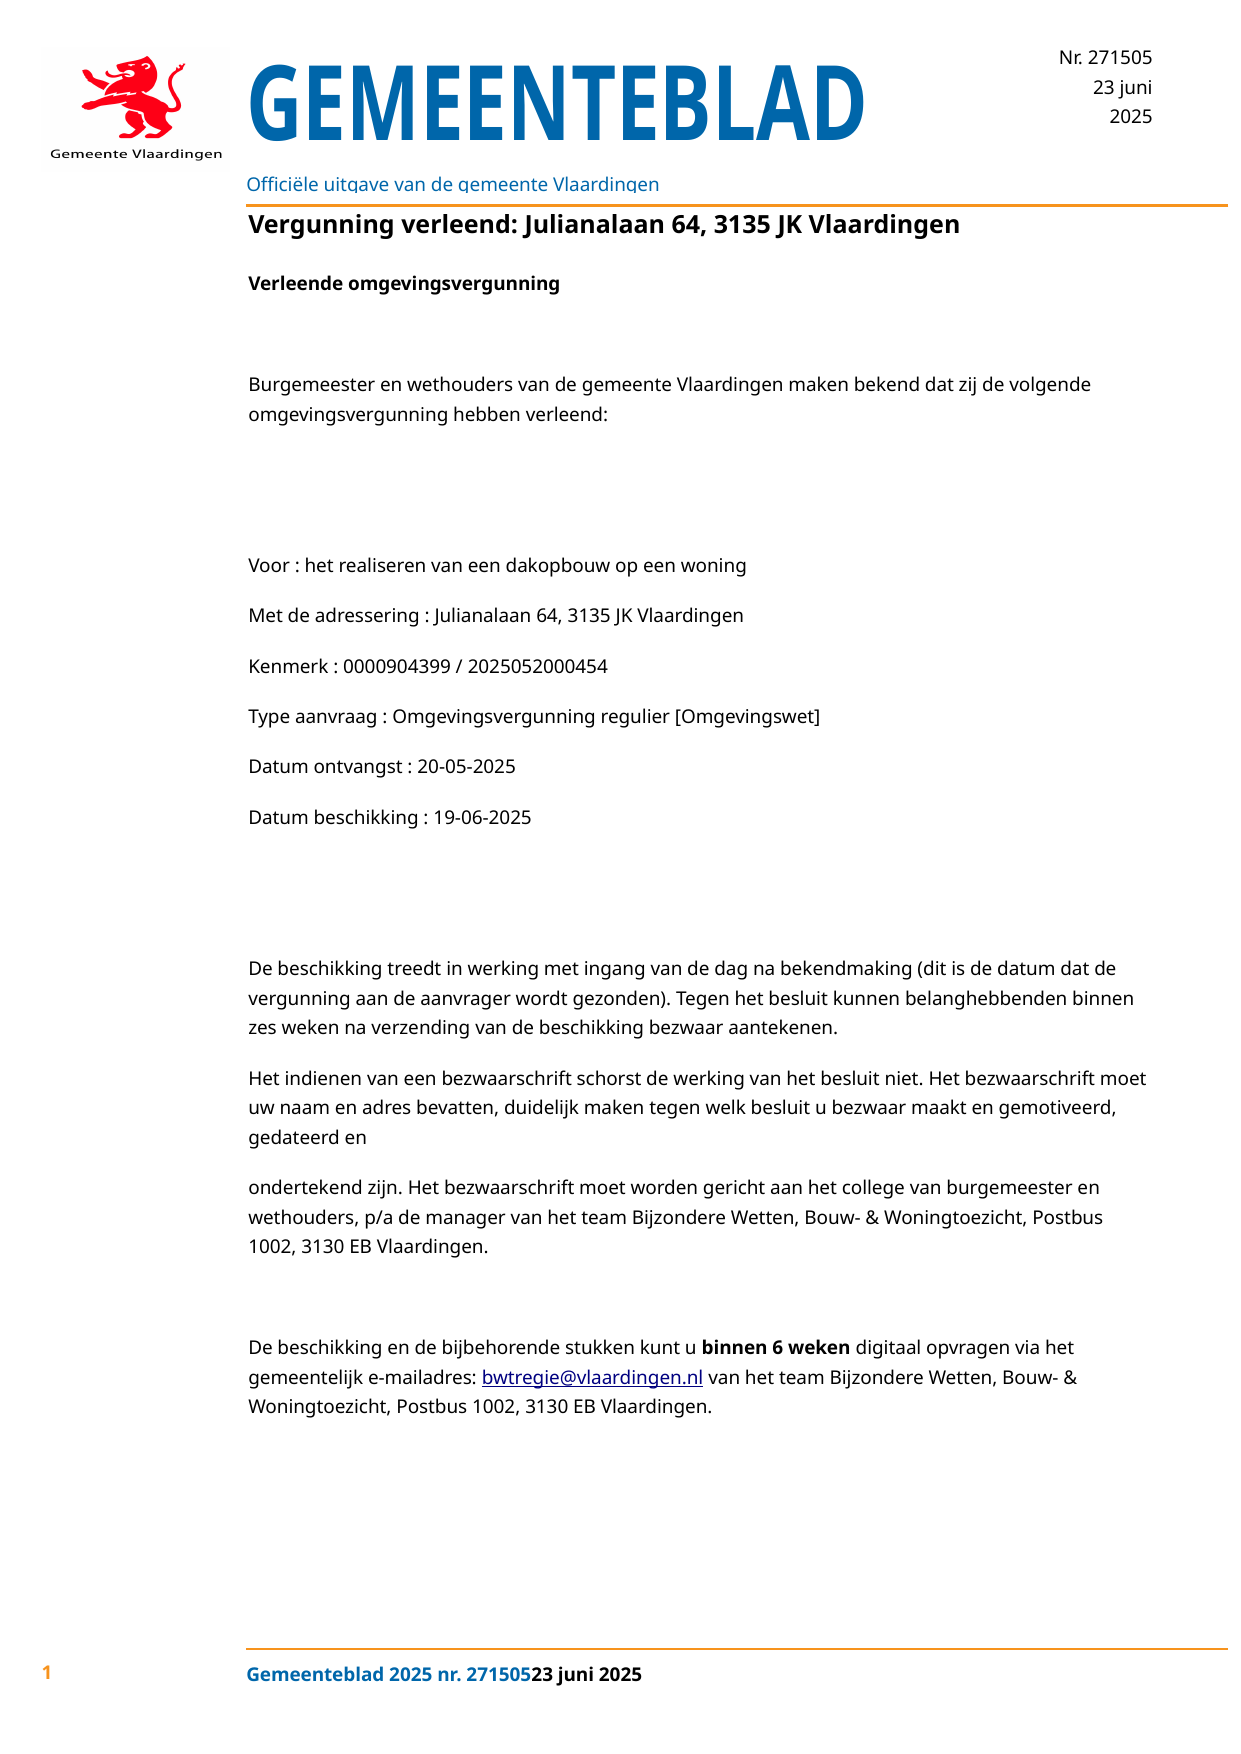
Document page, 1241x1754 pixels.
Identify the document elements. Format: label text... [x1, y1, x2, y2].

text Kenmerk : 0000904399 / 2025052000454 [248, 653, 1152, 678]
text Vergunning verleend: Julianalaan 64, 3135 JK Vlaardingen [248, 207, 1152, 241]
text Verleende omgevingsvergunning [248, 270, 1152, 296]
text Voor : het realiseren van een dakopbouw op een woning [248, 552, 1152, 578]
text Het indienen van een bezwaarschrift schorst de werking van het besluit niet. Het bezwaarschrift moet uw naam en adres bevatten, duidelijk maken tegen welk besluit u bezwaar maakt en gemotiveerd, gedateerd en [248, 1065, 1152, 1150]
text De beschikking en de bijbehorende stukken kunt u binnen 6 weken digitaal opvragen via het gemeentelijk e-mailadres: bwtregie@vlaardingen.nl van het team Bijzondere Wetten, Bouw- & Woningtoezicht, Postbus 1002, 3130 EB Vlaardingen. [248, 1334, 1152, 1419]
text De beschikking treedt in werking met ingang van de dag na bekendmaking (dit is de datum dat de vergunning aan de aanvrager wordt gezonden). Tegen het besluit kunnen belanghebbenden binnen zes weken na verzending van de beschikking bezwaar aantekenen. [248, 955, 1152, 1040]
text Burgemeester en wethouders van de gemeente Vlaardingen maken bekend dat zij de volgende omgevingsvergunning hebben verleend: [248, 371, 1152, 426]
picture [41, 47, 231, 172]
text ondertekend zijn. Het bezwaarschrift moet worden gericht aan het college van burgemeester en wethouders, p/a de manager van het team Bijzondere Wetten, Bouw- & Woningtoezicht, Postbus 1002, 3130 EB Vlaardingen. [248, 1174, 1152, 1259]
text Datum ontvangst : 20-05-2025 [248, 754, 1152, 779]
text Type aanvraag : Omgevingsvergunning regulier [Omgevingswet] [248, 703, 1152, 729]
text Datum beschikking : 19-06-2025 [248, 804, 1152, 830]
text Met de adressering : Julianalaan 64, 3135 JK Vlaardingen [248, 602, 1152, 628]
